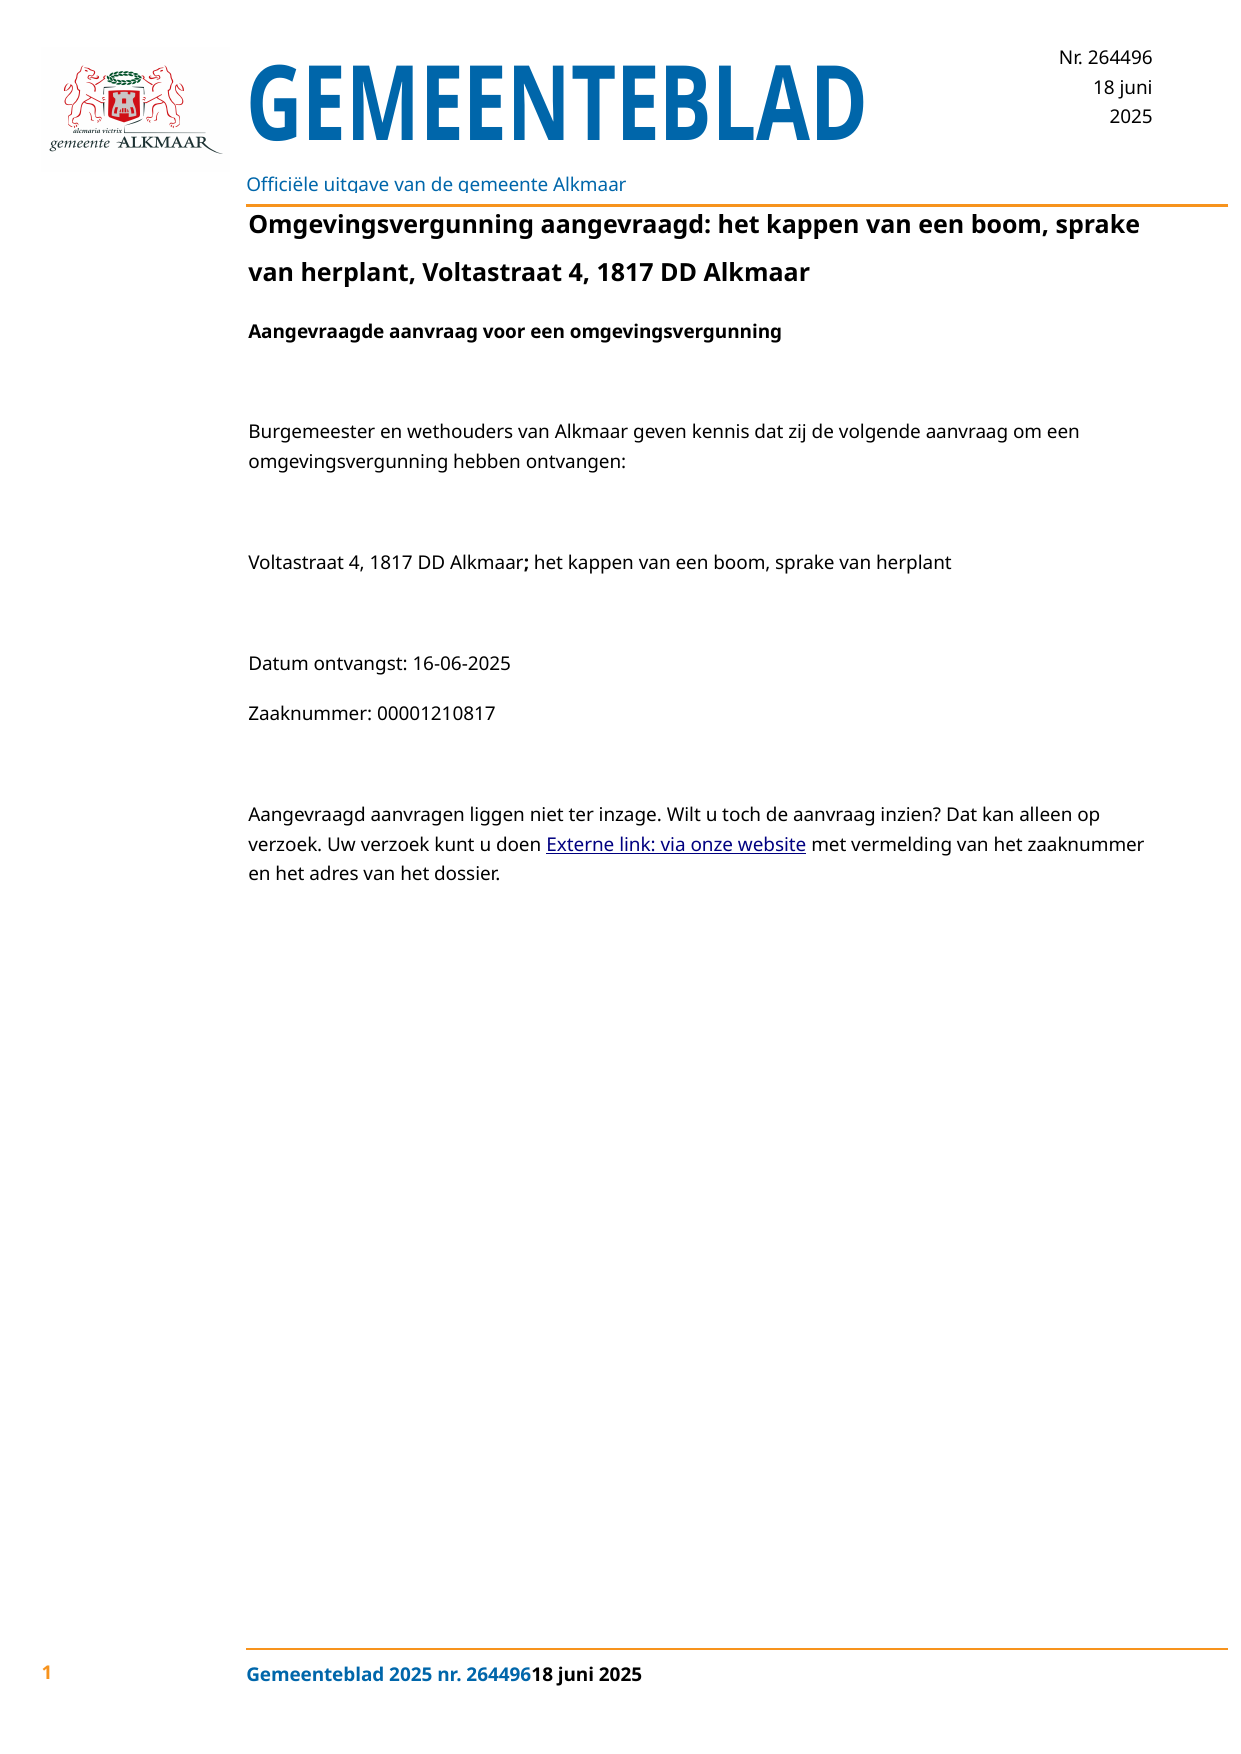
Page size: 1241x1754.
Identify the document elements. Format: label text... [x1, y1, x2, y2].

text Datum ontvangst: 16-06-2025 [248, 650, 1152, 676]
picture [41, 47, 231, 172]
text Voltastraat 4, 1817 DD Alkmaar; het kappen van een boom, sprake van herplant [248, 549, 1152, 575]
text Aangevraagd aanvragen liggen niet ter inzage. Wilt u toch de aanvraag inzien? Dat kan alleen op verzoek. Uw verzoek kunt u doen Externe link: via onze website met vermelding van het zaaknummer en het adres van het dossier. [248, 801, 1152, 886]
text Zaaknummer: 00001210817 [248, 700, 1152, 726]
text Burgemeester en wethouders van Alkmaar geven kennis dat zij de volgende aanvraag om een omgevingsvergunning hebben ontvangen: [248, 419, 1152, 474]
text Omgevingsvergunning aangevraagd: het kappen van een boom, sprake van herplant, Voltastraat 4, 1817 DD Alkmaar [248, 207, 1152, 288]
text Aangevraagde aanvraag voor een omgevingsvergunning [248, 318, 1152, 344]
